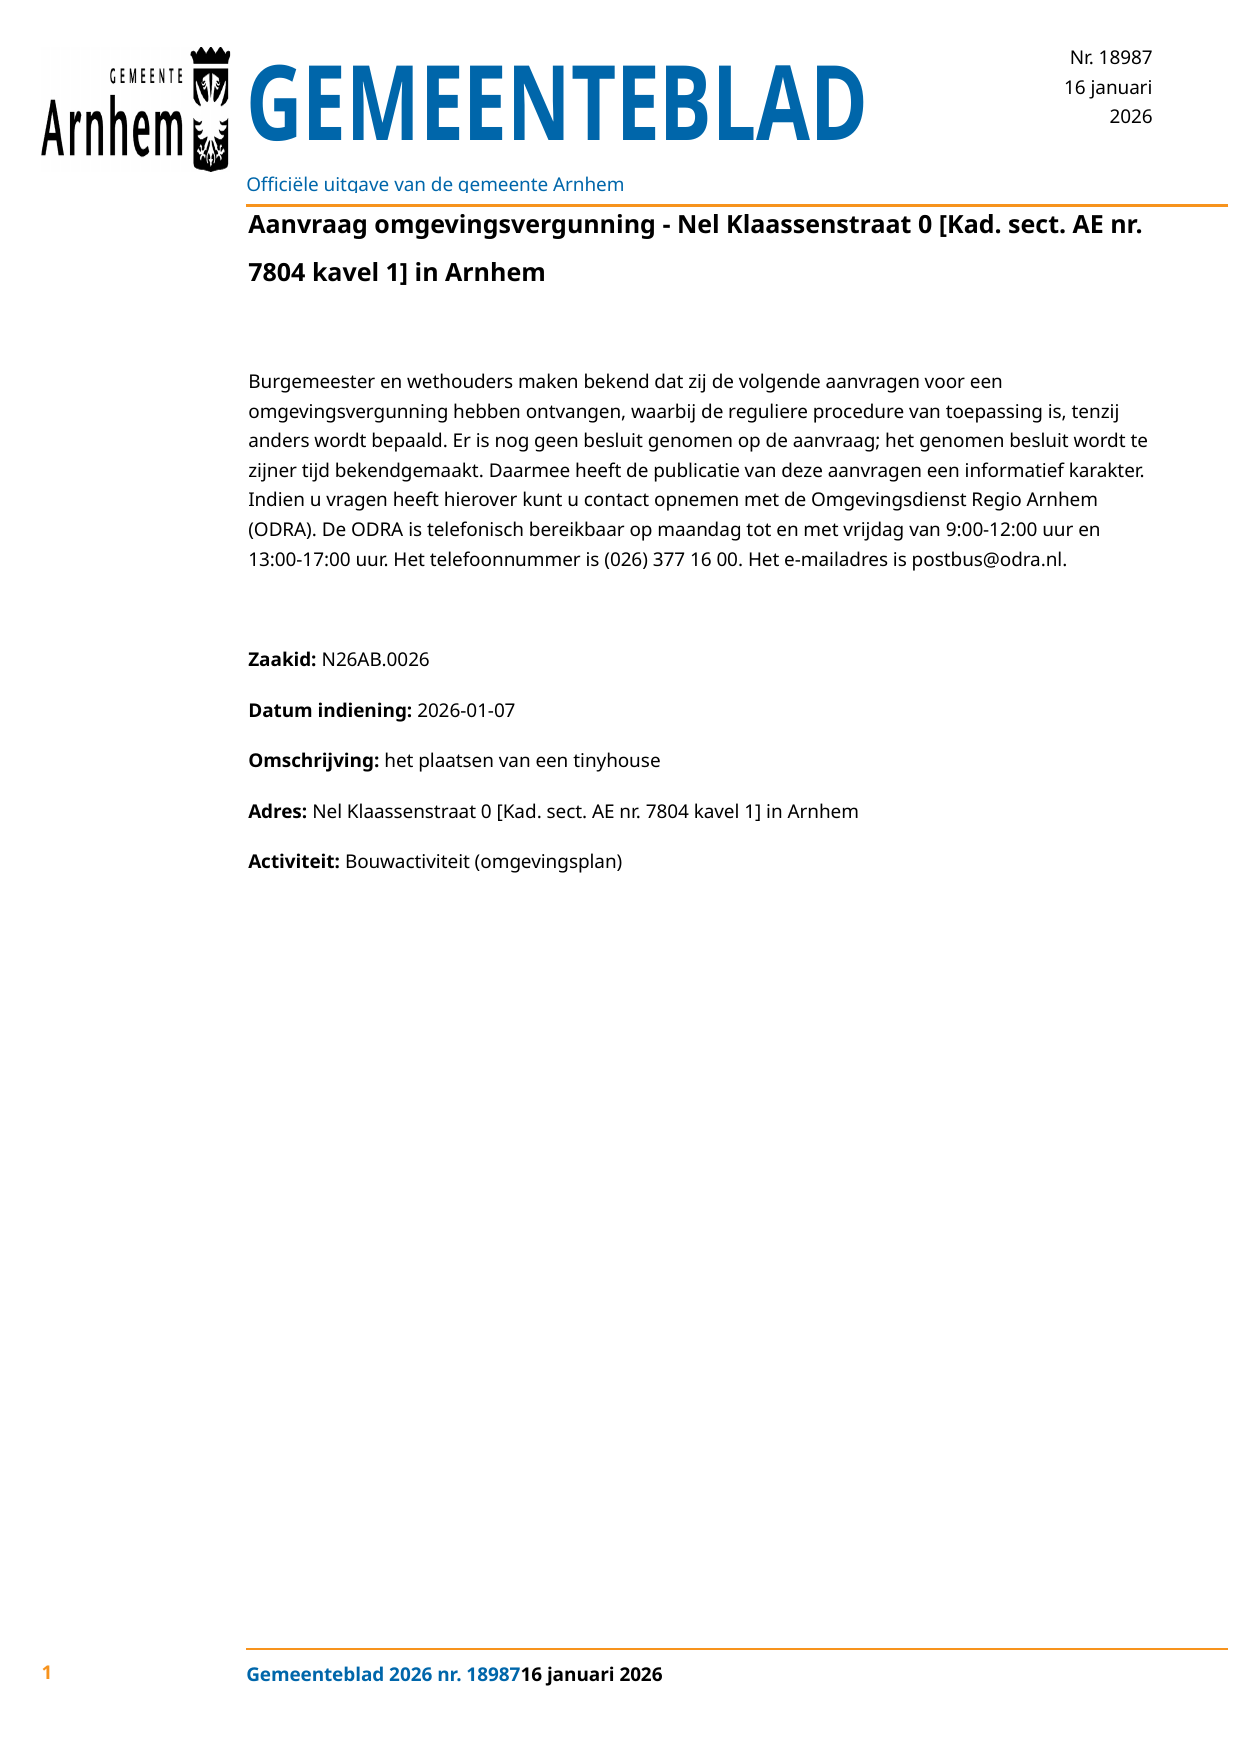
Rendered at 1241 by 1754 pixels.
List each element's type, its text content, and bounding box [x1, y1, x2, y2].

text Omschrijving: het plaatsen van een tinyhouse [248, 747, 1152, 773]
text Zaakid: N26AB.0026 [248, 647, 1152, 672]
text Burgemeester en wethouders maken bekend dat zij de volgende aanvragen voor een omgevingsvergunning hebben ontvangen, waarbij de reguliere procedure van toepassing is, tenzij anders wordt bepaald. Er is nog geen besluit genomen op de aanvraag; het genomen besluit wordt te zijner tijd bekendgemaakt. Daarmee heeft de publicatie van deze aanvragen een informatief karakter. Indien u vragen heeft hierover kunt u contact opnemen met de Omgevingsdienst Regio Arnhem (ODRA). De ODRA is telefonisch bereikbaar op maandag tot en met vrijdag van 9:00-12:00 uur en 13:00-17:00 uur. Het telefoonnummer is (026) 377 16 00. Het e-mailadres is postbus@odra.nl. [248, 368, 1152, 572]
text Activiteit: Bouwactiviteit (omgevingsplan) [248, 848, 1152, 874]
text Aanvraag omgevingsvergunning - Nel Klaassenstraat 0 [Kad. sect. AE nr. 7804 kavel 1] in Arnhem [248, 207, 1152, 288]
picture [41, 47, 231, 172]
text Adres: Nel Klaassenstraat 0 [Kad. sect. AE nr. 7804 kavel 1] in Arnhem [248, 798, 1152, 824]
text Datum indiening: 2026-01-07 [248, 697, 1152, 723]
